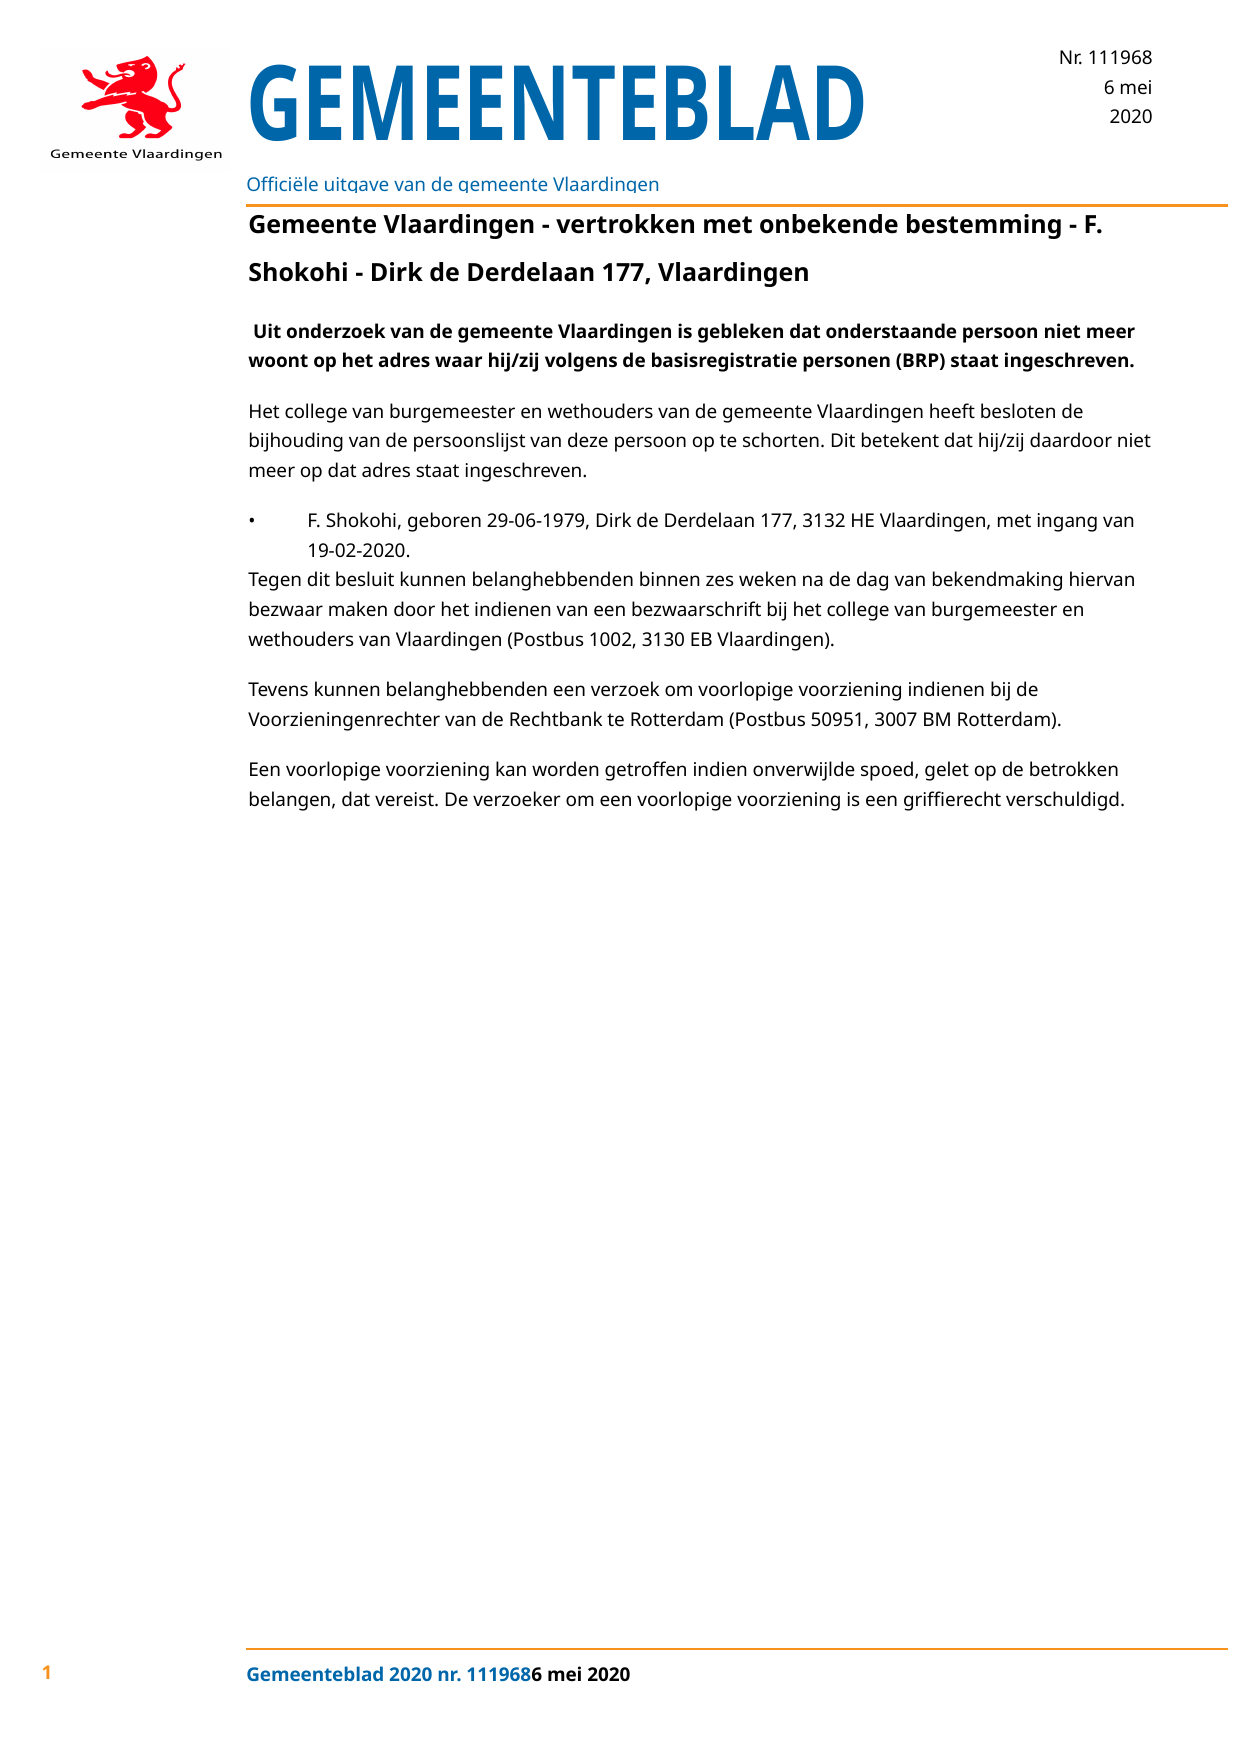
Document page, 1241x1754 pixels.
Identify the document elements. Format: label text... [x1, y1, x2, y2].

text Uit onderzoek van de gemeente Vlaardingen is gebleken dat onderstaande persoon niet meer woont op het adres waar hij/zij volgens de basisregistratie personen (BRP) staat ingeschreven. [248, 318, 1152, 373]
text Een voorlopige voorziening kan worden getroffen indien onverwijlde spoed, gelet op de betrokken belangen, dat vereist. De verzoeker om een voorlopige voorziening is een griffierecht verschuldigd. [248, 756, 1152, 812]
picture [41, 47, 231, 172]
text Gemeente Vlaardingen - vertrokken met onbekende bestemming - F. Shokohi - Dirk de Derdelaan 177, Vlaardingen [248, 207, 1152, 288]
list F. Shokohi, geboren 29-06-1979, Dirk de Derdelaan 177, 3132 HE Vlaardingen, met ingang van 19-02-2020. [248, 507, 1152, 563]
text Tevens kunnen belanghebbenden een verzoek om voorlopige voorziening indienen bij de Voorzieningenrechter van de Rechtbank te Rotterdam (Postbus 50951, 3007 BM Rotterdam). [248, 676, 1152, 732]
text Het college van burgemeester en wethouders van de gemeente Vlaardingen heeft besloten de bijhouding van de persoonslijst van deze persoon op te schorten. Dit betekent dat hij/zij daardoor niet meer op dat adres staat ingeschreven. [248, 398, 1152, 483]
text Tegen dit besluit kunnen belanghebbenden binnen zes weken na de dag van bekendmaking hiervan bezwaar maken door het indienen van een bezwaarschrift bij het college van burgemeester en wethouders van Vlaardingen (Postbus 1002, 3130 EB Vlaardingen). [248, 567, 1152, 652]
